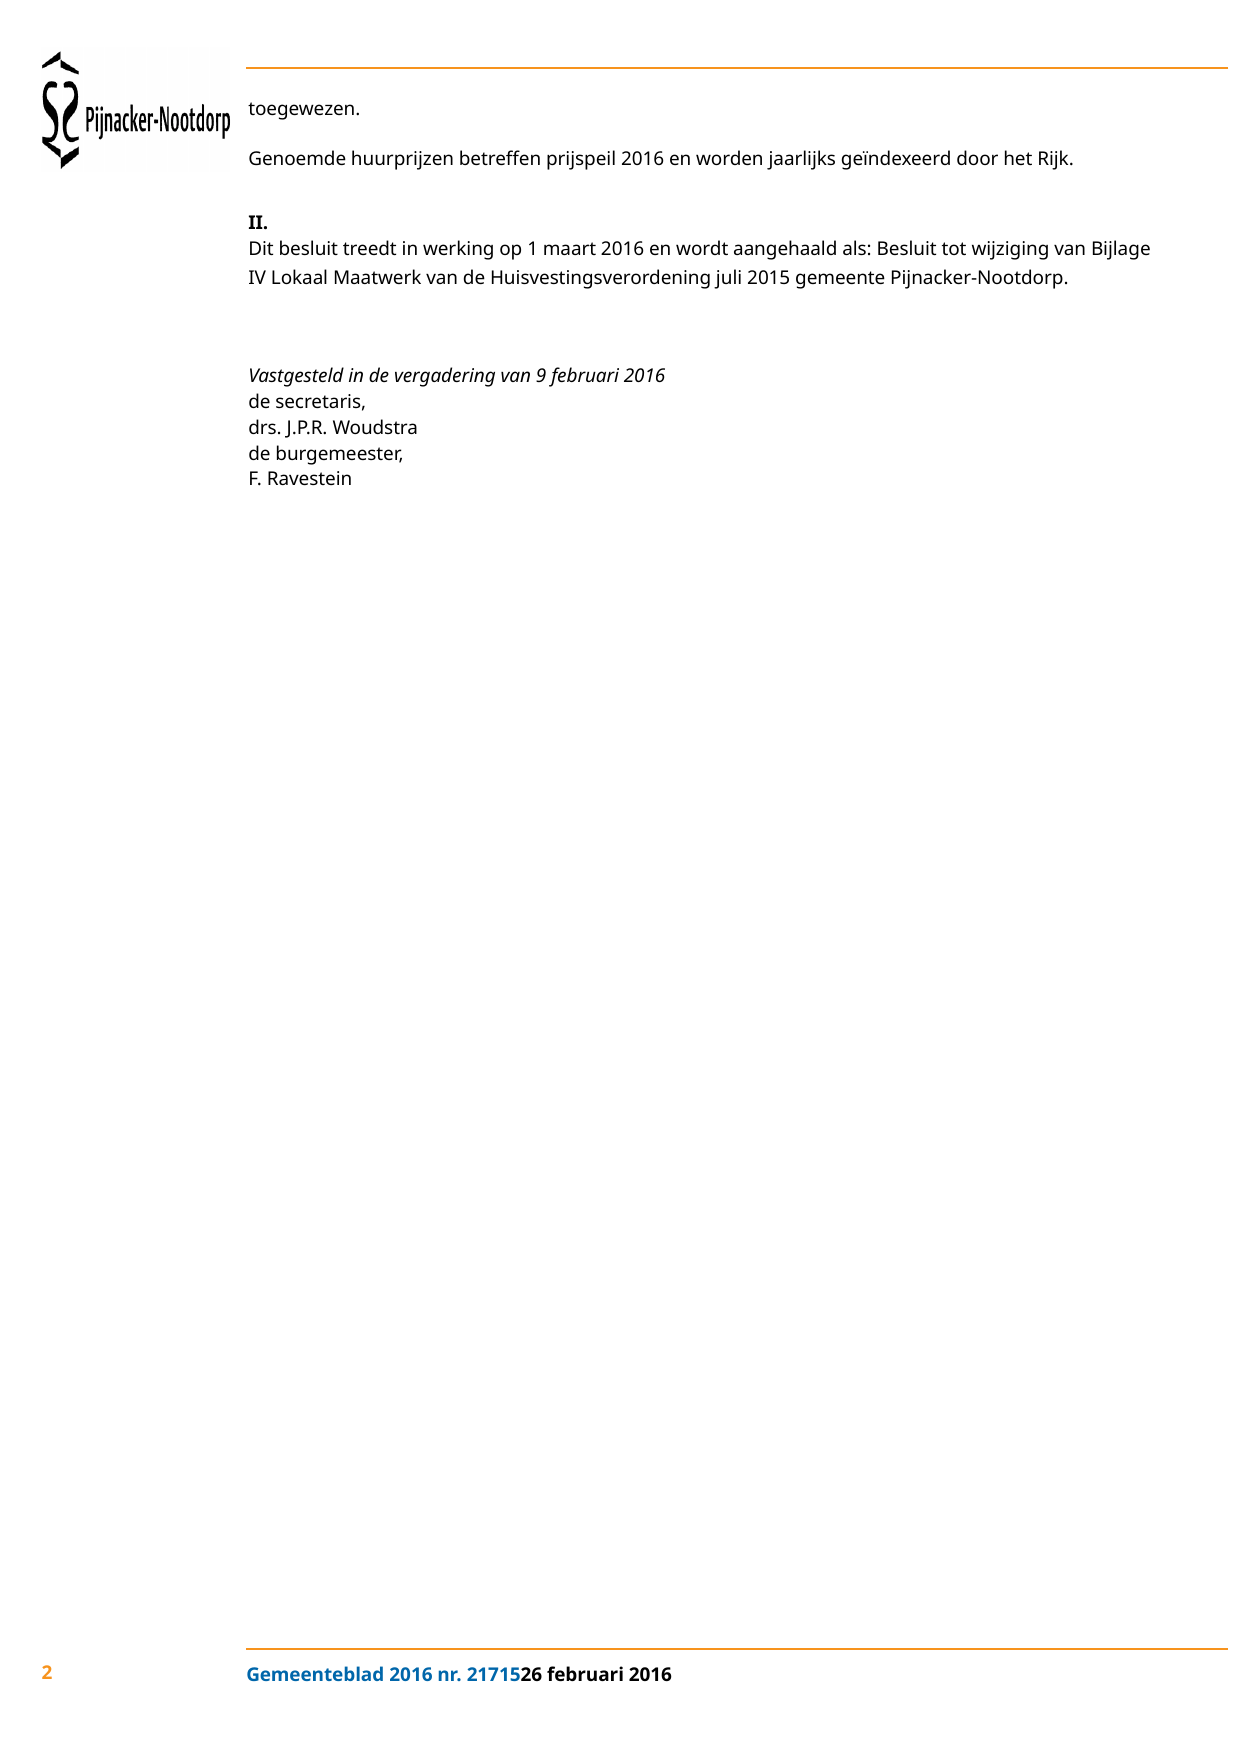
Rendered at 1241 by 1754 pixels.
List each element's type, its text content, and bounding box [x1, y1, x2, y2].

text toegewezen. [248, 95, 1152, 121]
text II. [248, 209, 1152, 235]
text Vastgesteld in de vergadering van 9 februari 2016 [248, 363, 1152, 388]
text Genoemde huurprijzen betreffen prijspeil 2016 en worden jaarlijks geïndexeerd door het Rijk. [248, 145, 1152, 171]
text F. Ravestein [248, 466, 1152, 491]
text de burgemeester, [248, 440, 1152, 466]
picture [41, 47, 231, 172]
text Dit besluit treedt in werking op 1 maart 2016 en wordt aangehaald als: Besluit tot wijziging van Bijlage IV Lokaal Maatwerk van de Huisvestingsverordening juli 2015 gemeente Pijnacker-Nootdorp. [248, 235, 1152, 290]
text drs. J.P.R. Woudstra [248, 414, 1152, 440]
text de secretaris, [248, 388, 1152, 414]
